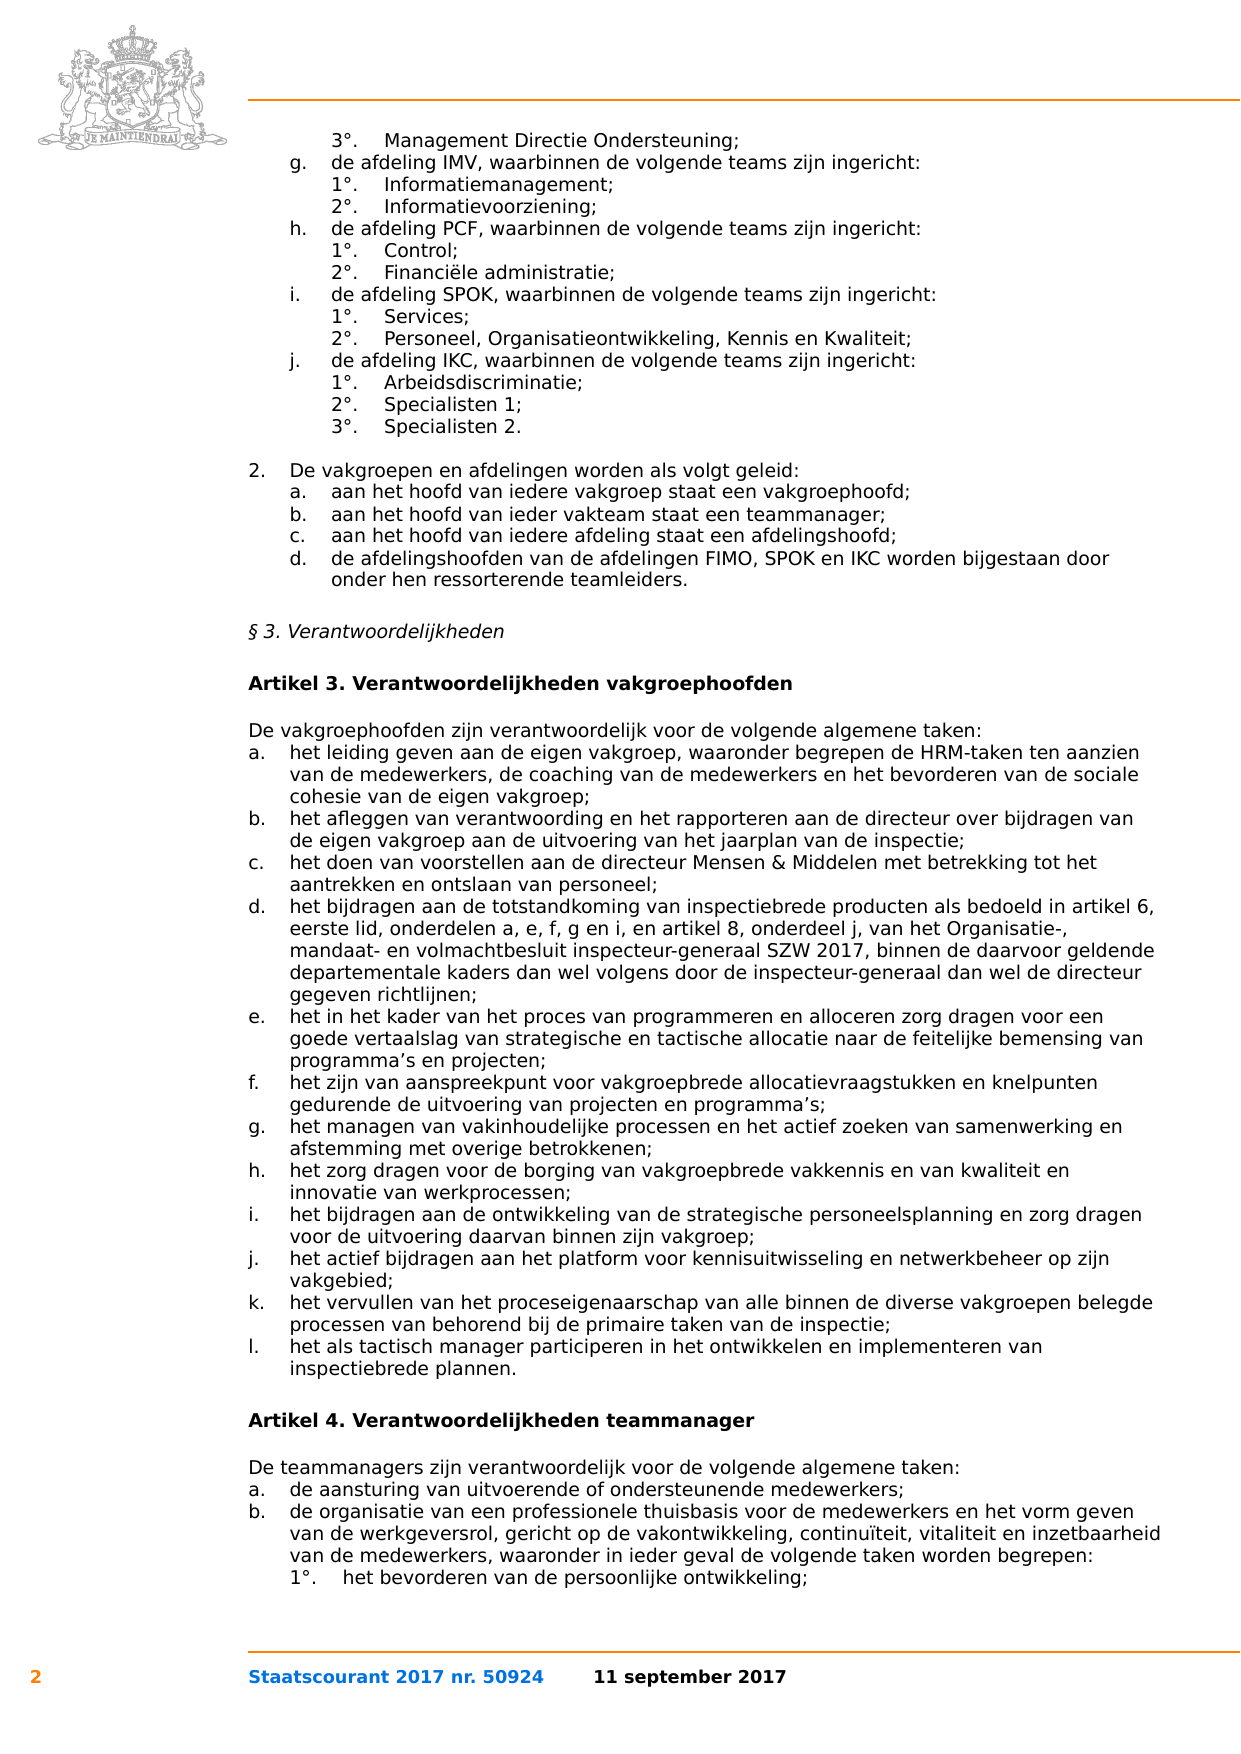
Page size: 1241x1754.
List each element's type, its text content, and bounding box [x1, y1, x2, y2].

text d. het bijdragen aan de totstandkoming van inspectiebrede producten als bedoeld in artikel 6, eerste lid, onderdelen a, e, f, g en i, en artikel 8, onderdeel j, van het Organisatie-, mandaat- en volmachtbesluit inspecteur-generaal SZW 2017, binnen de daarvoor geldende departementale kaders dan wel volgens door de inspecteur-generaal dan wel de directeur gegeven richtlijnen; [248, 896, 1163, 1006]
text i. de afdeling SPOK, waarbinnen de volgende teams zijn ingericht: [289, 284, 1163, 306]
text c. het doen van voorstellen aan de directeur Mensen & Middelen met betrekking tot het aantrekken en ontslaan van personeel; [248, 852, 1163, 896]
subtitle Artikel 3. Verantwoordelijkheden vakgroephoofden [248, 673, 1163, 695]
text 2°. Informatievoorziening; [331, 196, 1163, 218]
text i. het bijdragen aan de ontwikkeling van de strategische personeelsplanning en zorg dragen voor de uitvoering daarvan binnen zijn vakgroep; [248, 1204, 1163, 1248]
text a. de aansturing van uitvoerende of ondersteunende medewerkers; [248, 1479, 1163, 1501]
text 2°. Financiële administratie; [331, 262, 1163, 284]
text e. het in het kader van het proces van programmeren en alloceren zorg dragen voor een goede vertaalslag van strategische en tactische allocatie naar de feitelijke bemensing van programma’s en projecten; [248, 1006, 1163, 1072]
text b. de organisatie van een professionele thuisbasis voor de medewerkers en het vorm geven van de werkgeversrol, gericht op de vakontwikkeling, continuïteit, vitaliteit en inzetbaarheid van de medewerkers, waaronder in ieder geval de volgende taken worden begrepen: [248, 1501, 1163, 1567]
text 3°. Management Directie Ondersteuning; [331, 130, 1163, 152]
text c. aan het hoofd van iedere afdeling staat een afdelingshoofd; [289, 525, 1163, 547]
text j. de afdeling IKC, waarbinnen de volgende teams zijn ingericht: [289, 350, 1163, 372]
text 1°. het bevorderen van de persoonlijke ontwikkeling; [289, 1567, 1163, 1588]
text h. het zorg dragen voor de borging van vakgroepbrede vakkennis en van kwaliteit en innovatie van werkprocessen; [248, 1160, 1163, 1204]
text 2°. Personeel, Organisatieontwikkeling, Kennis en Kwaliteit; [331, 328, 1163, 350]
text 1°. Informatiemanagement; [331, 174, 1163, 196]
text h. de afdeling PCF, waarbinnen de volgende teams zijn ingericht: [289, 218, 1163, 240]
text 1°. Services; [331, 306, 1163, 328]
text g. het managen van vakinhoudelijke processen en het actief zoeken van samenwerking en afstemming met overige betrokkenen; [248, 1116, 1163, 1160]
text a. aan het hoofd van iedere vakgroep staat een vakgroephoofd; [289, 481, 1163, 503]
text a. het leiding geven aan de eigen vakgroep, waaronder begrepen de HRM-taken ten aanzien van de medewerkers, de coaching van de medewerkers en het bevorderen van de sociale cohesie van de eigen vakgroep; [248, 742, 1163, 808]
text 3°. Specialisten 2. [331, 416, 1163, 438]
text j. het actief bijdragen aan het platform voor kennisuitwisseling en netwerkbeheer op zijn vakgebied; [248, 1248, 1163, 1292]
text d. de afdelingshoofden van de afdelingen FIMO, SPOK en IKC worden bijgestaan door onder hen ressorterende teamleiders. [289, 547, 1163, 591]
text 2. De vakgroepen en afdelingen worden als volgt geleid: [248, 459, 1163, 481]
text 1°. Control; [331, 240, 1163, 262]
text l. het als tactisch manager participeren in het ontwikkelen en implementeren van inspectiebrede plannen. [248, 1336, 1163, 1380]
text f. het zijn van aanspreekpunt voor vakgroepbrede allocatievraagstukken en knelpunten gedurende de uitvoering van projecten en programma’s; [248, 1072, 1163, 1116]
text De vakgroephoofden zijn verantwoordelijk voor de volgende algemene taken: [248, 720, 1163, 742]
text g. de afdeling IMV, waarbinnen de volgende teams zijn ingericht: [289, 152, 1163, 174]
text 1°. Arbeidsdiscriminatie; [331, 372, 1163, 394]
picture [38, 25, 227, 150]
text k. het vervullen van het proceseigenaarschap van alle binnen de diverse vakgroepen belegde processen van behorend bij de primaire taken van de inspectie; [248, 1292, 1163, 1336]
text b. het afleggen van verantwoording en het rapporteren aan de directeur over bijdragen van de eigen vakgroep aan de uitvoering van het jaarplan van de inspectie; [248, 808, 1163, 852]
subtitle § 3. Verantwoordelijkheden [248, 621, 1163, 643]
text 2°. Specialisten 1; [331, 394, 1163, 416]
text b. aan het hoofd van ieder vakteam staat een teammanager; [289, 503, 1163, 525]
text De teammanagers zijn verantwoordelijk voor de volgende algemene taken: [248, 1457, 1163, 1479]
subtitle Artikel 4. Verantwoordelijkheden teammanager [248, 1410, 1163, 1432]
